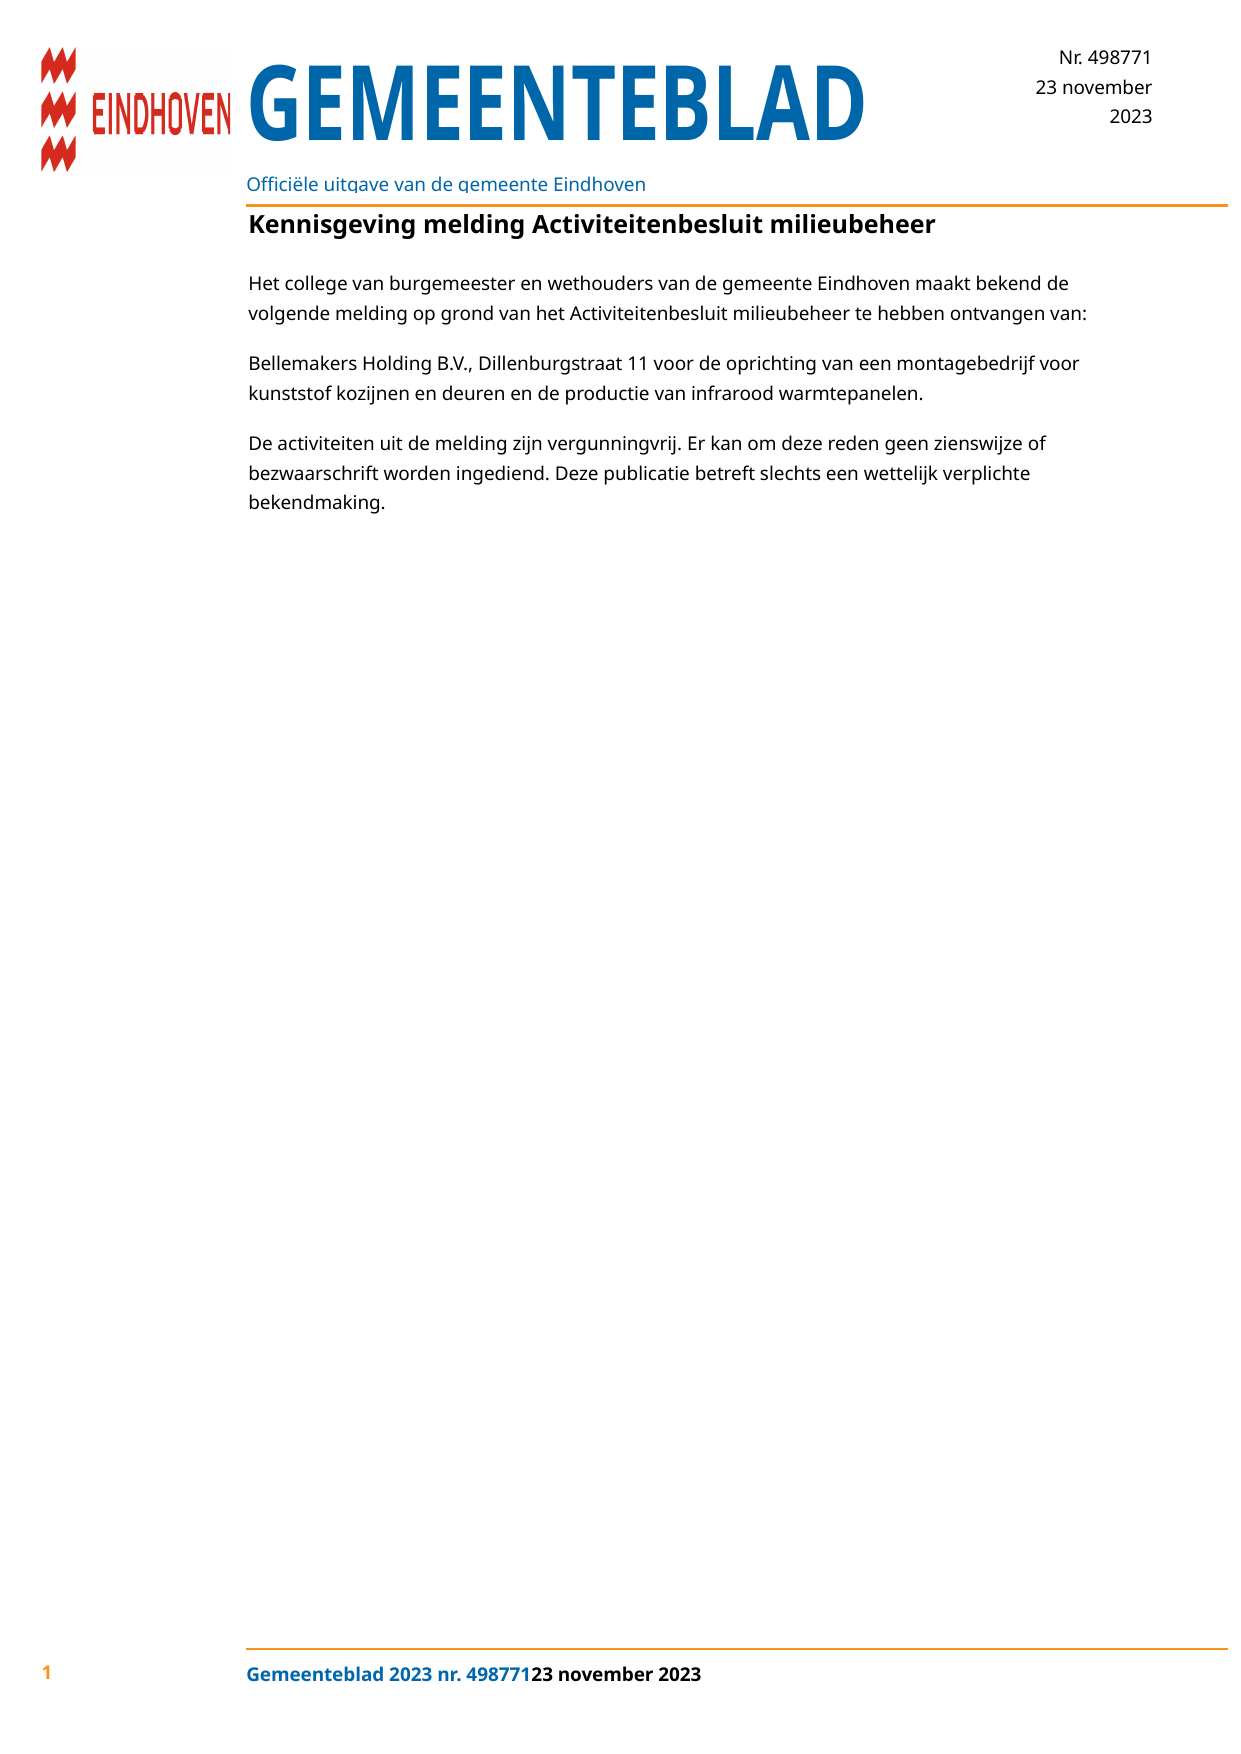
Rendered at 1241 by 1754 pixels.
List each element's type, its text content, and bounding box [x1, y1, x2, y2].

text De activiteiten uit de melding zijn vergunningvrij. Er kan om deze reden geen zienswijze of bezwaarschrift worden ingediend. Deze publicatie betreft slechts een wettelijk verplichte bekendmaking. [248, 430, 1152, 515]
text Kennisgeving melding Activiteitenbesluit milieubeheer [248, 207, 1152, 241]
text Het college van burgemeester en wethouders van de gemeente Eindhoven maakt bekend de volgende melding op grond van het Activiteitenbesluit milieubeheer te hebben ontvangen van: [248, 270, 1152, 326]
text Bellemakers Holding B.V., Dillenburgstraat 11 voor de oprichting van een montagebedrijf voor kunststof kozijnen en deuren en de productie van infrarood warmtepanelen. [248, 350, 1152, 406]
picture [41, 47, 231, 172]
